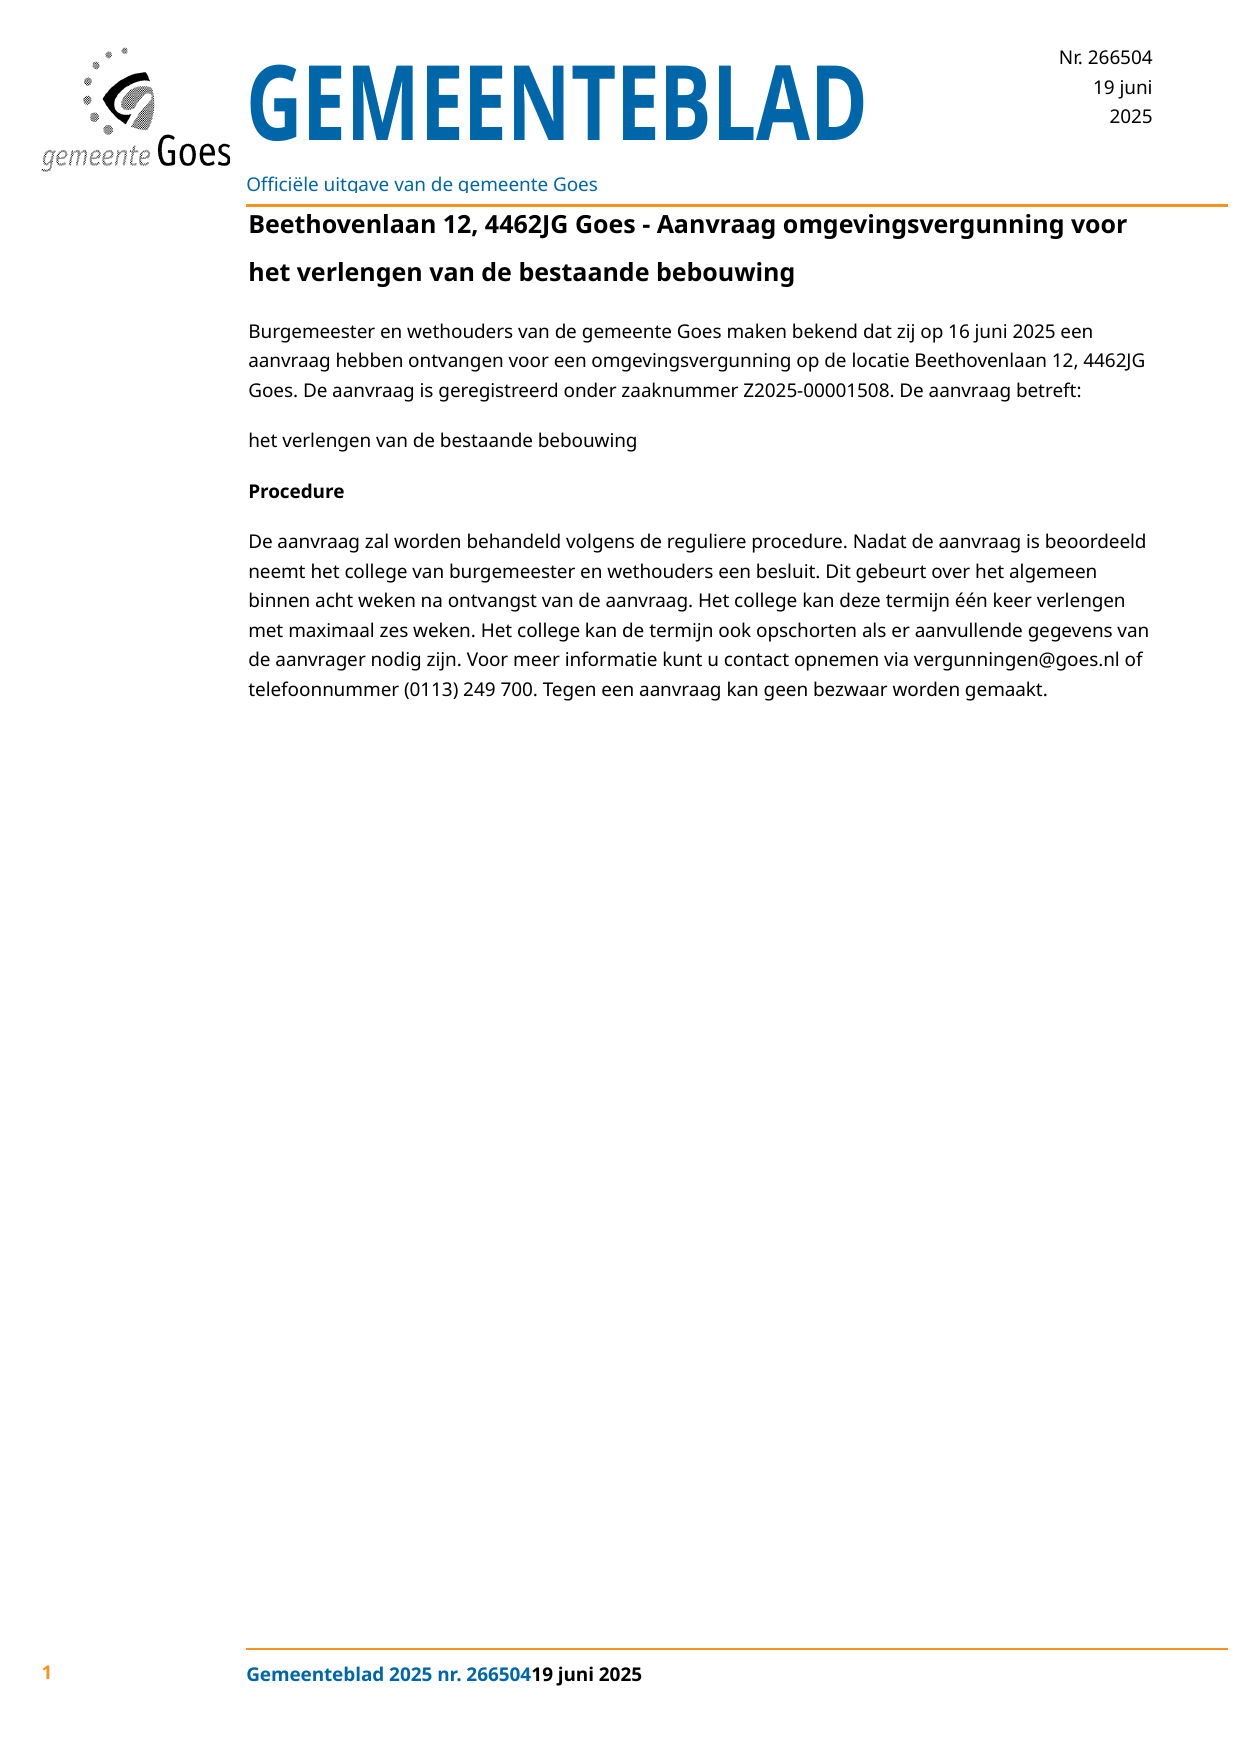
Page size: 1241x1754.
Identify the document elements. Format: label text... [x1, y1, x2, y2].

text De aanvraag zal worden behandeld volgens de reguliere procedure. Nadat de aanvraag is beoordeeld neemt het college van burgemeester en wethouders een besluit. Dit gebeurt over het algemeen binnen acht weken na ontvangst van de aanvraag. Het college kan deze termijn één keer verlengen met maximaal zes weken. Het college kan de termijn ook opschorten als er aanvullende gegevens van de aanvrager nodig zijn. Voor meer informatie kunt u contact opnemen via vergunningen@goes.nl of telefoonnummer (0113) 249 700. Tegen een aanvraag kan geen bezwaar worden gemaakt. [248, 528, 1152, 702]
text Beethovenlaan 12, 4462JG Goes - Aanvraag omgevingsvergunning voor het verlengen van de bestaande bebouwing [248, 207, 1152, 288]
text Burgemeester en wethouders van de gemeente Goes maken bekend dat zij op 16 juni 2025 een aanvraag hebben ontvangen voor een omgevingsvergunning op de locatie Beethovenlaan 12, 4462JG Goes. De aanvraag is geregistreerd onder zaaknummer Z2025-00001508. De aanvraag betreft: [248, 318, 1152, 403]
text het verlengen van de bestaande bebouwing [248, 427, 1152, 453]
text Procedure [248, 478, 1152, 504]
picture [41, 47, 231, 172]
